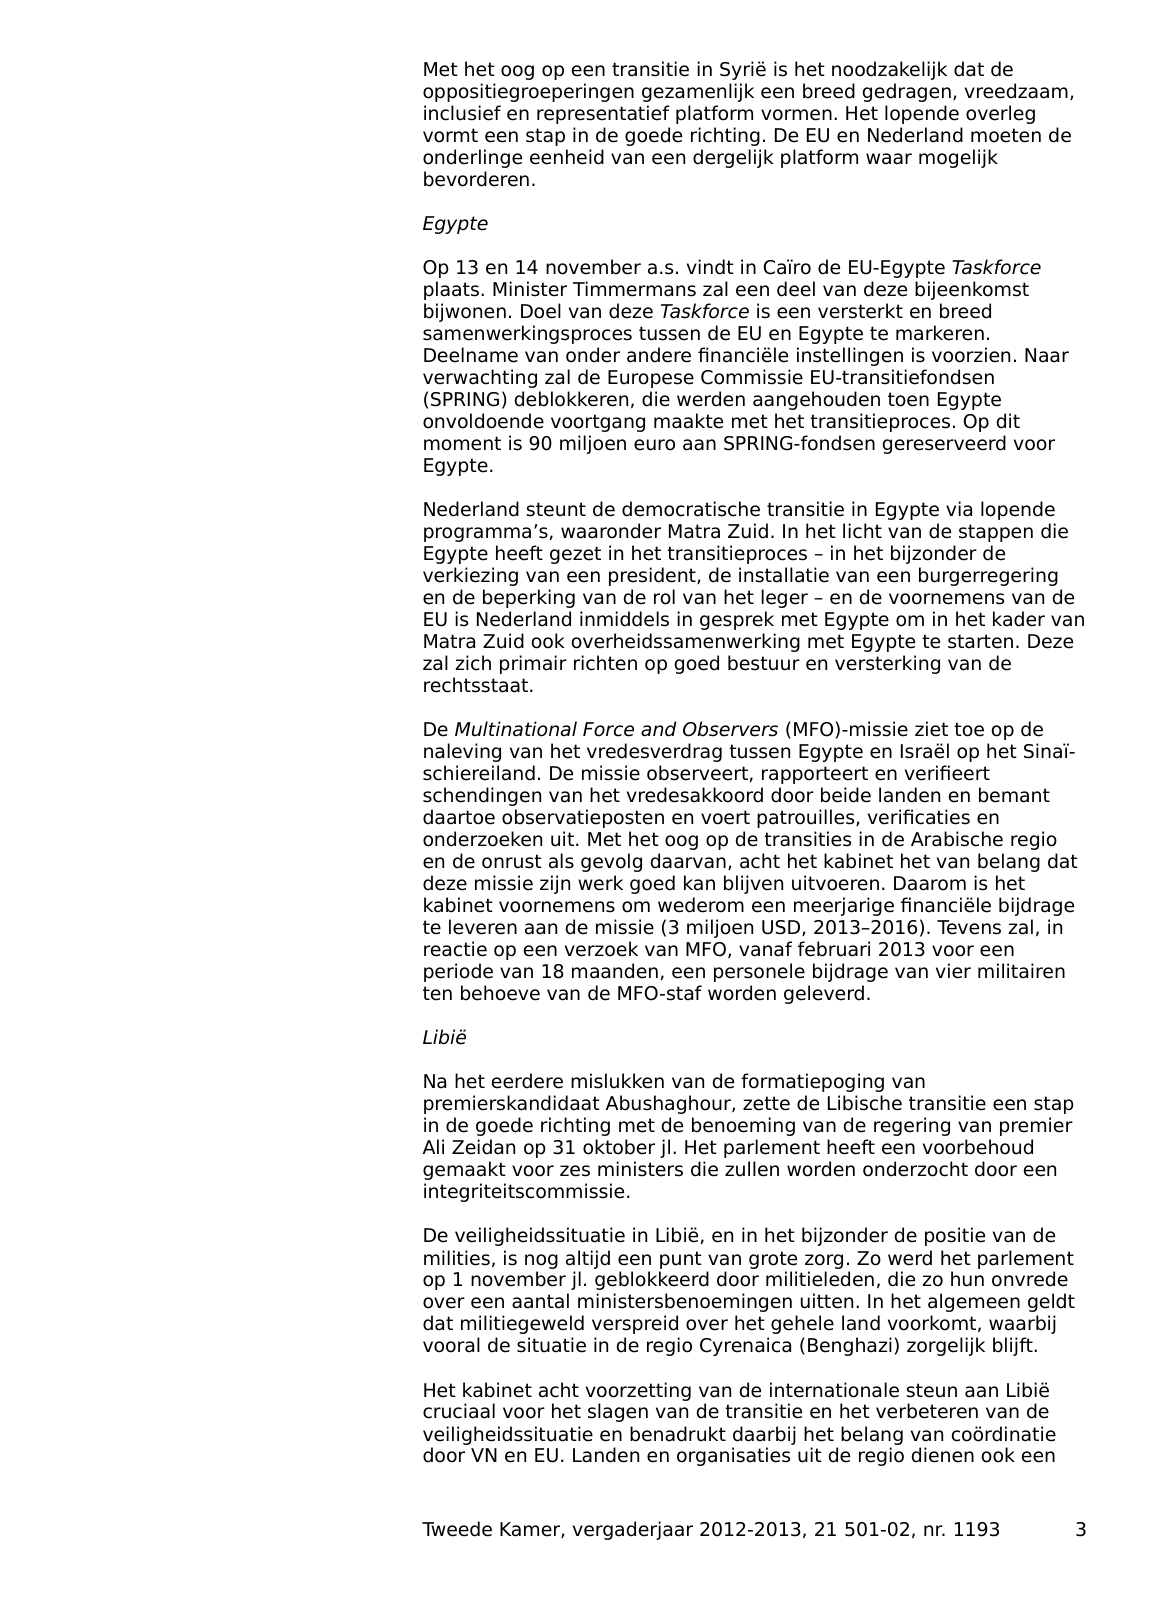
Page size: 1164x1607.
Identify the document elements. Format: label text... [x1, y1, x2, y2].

text Op 13 en 14 november a.s. vindt in Caïro de EU-Egypte Taskforce plaats. Minister Timmermans zal een deel van deze bijeenkomst bijwonen. Doel van deze Taskforce is een versterkt en breed samenwerkingsproces tussen de EU en Egypte te markeren. Deelname van onder andere financiële instellingen is voorzien. Naar verwachting zal de Europese Commissie EU-transitiefondsen (SPRING) deblokkeren, die werden aangehouden toen Egypte onvoldoende voortgang maakte met het transitieproces. Op dit moment is 90 miljoen euro aan SPRING-fondsen gereserveerd voor Egypte. [422, 257, 1087, 477]
text Met het oog op een transitie in Syrië is het noodzakelijk dat de oppositiegroeperingen gezamenlijk een breed gedragen, vreedzaam, inclusief en representatief platform vormen. Het lopende overleg vormt een stap in de goede richting. De EU en Nederland moeten de onderlinge eenheid van een dergelijk platform waar mogelijk bevorderen. [422, 59, 1087, 191]
subtitle Libië [422, 1027, 1087, 1049]
text De veiligheidssituatie in Libië, en in het bijzonder de positie van de milities, is nog altijd een punt van grote zorg. Zo werd het parlement op 1 november jl. geblokkeerd door militieleden, die zo hun onvrede over een aantal ministersbenoemingen uitten. In het algemeen geldt dat militiegeweld verspreid over het gehele land voorkomt, waarbij vooral de situatie in de regio Cyrenaica (Benghazi) zorgelijk blijft. [422, 1225, 1087, 1357]
text Het kabinet acht voorzetting van de internationale steun aan Libië cruciaal voor het slagen van de transitie en het verbeteren van de veiligheidssituatie en benadrukt daarbij het belang van coördinatie door VN en EU. Landen en organisaties uit de regio dienen ook een [422, 1379, 1087, 1467]
text Nederland steunt de democratische transitie in Egypte via lopende programma’s, waaronder Matra Zuid. In het licht van de stappen die Egypte heeft gezet in het transitieproces – in het bijzonder de verkiezing van een president, de installatie van een burgerregering en de beperking van de rol van het leger – en de voornemens van de EU is Nederland inmiddels in gesprek met Egypte om in het kader van Matra Zuid ook overheidssamenwerking met Egypte te starten. Deze zal zich primair richten op goed bestuur en versterking van de rechtsstaat. [422, 499, 1087, 697]
text De Multinational Force and Observers (MFO)-missie ziet toe op de naleving van het vredesverdrag tussen Egypte en Israël op het Sinaï-schiereiland. De missie observeert, rapporteert en verifieert schendingen van het vredesakkoord door beide landen en bemant daartoe observatieposten en voert patrouilles, verificaties en onderzoeken uit. Met het oog op de transities in de Arabische regio en de onrust als gevolg daarvan, acht het kabinet het van belang dat deze missie zijn werk goed kan blijven uitvoeren. Daarom is het kabinet voornemens om wederom een meerjarige financiële bijdrage te leveren aan de missie (3 miljoen USD, 2013–2016). Tevens zal, in reactie op een verzoek van MFO, vanaf februari 2013 voor een periode van 18 maanden, een personele bijdrage van vier militairen ten behoeve van de MFO-staf worden geleverd. [422, 719, 1087, 1005]
text Na het eerdere mislukken van de formatiepoging van premierskandidaat Abushaghour, zette de Libische transitie een stap in de goede richting met de benoeming van de regering van premier Ali Zeidan op 31 oktober jl. Het parlement heeft een voorbehoud gemaakt voor zes ministers die zullen worden onderzocht door een integriteitscommissie. [422, 1071, 1087, 1203]
subtitle Egypte [422, 213, 1087, 235]
